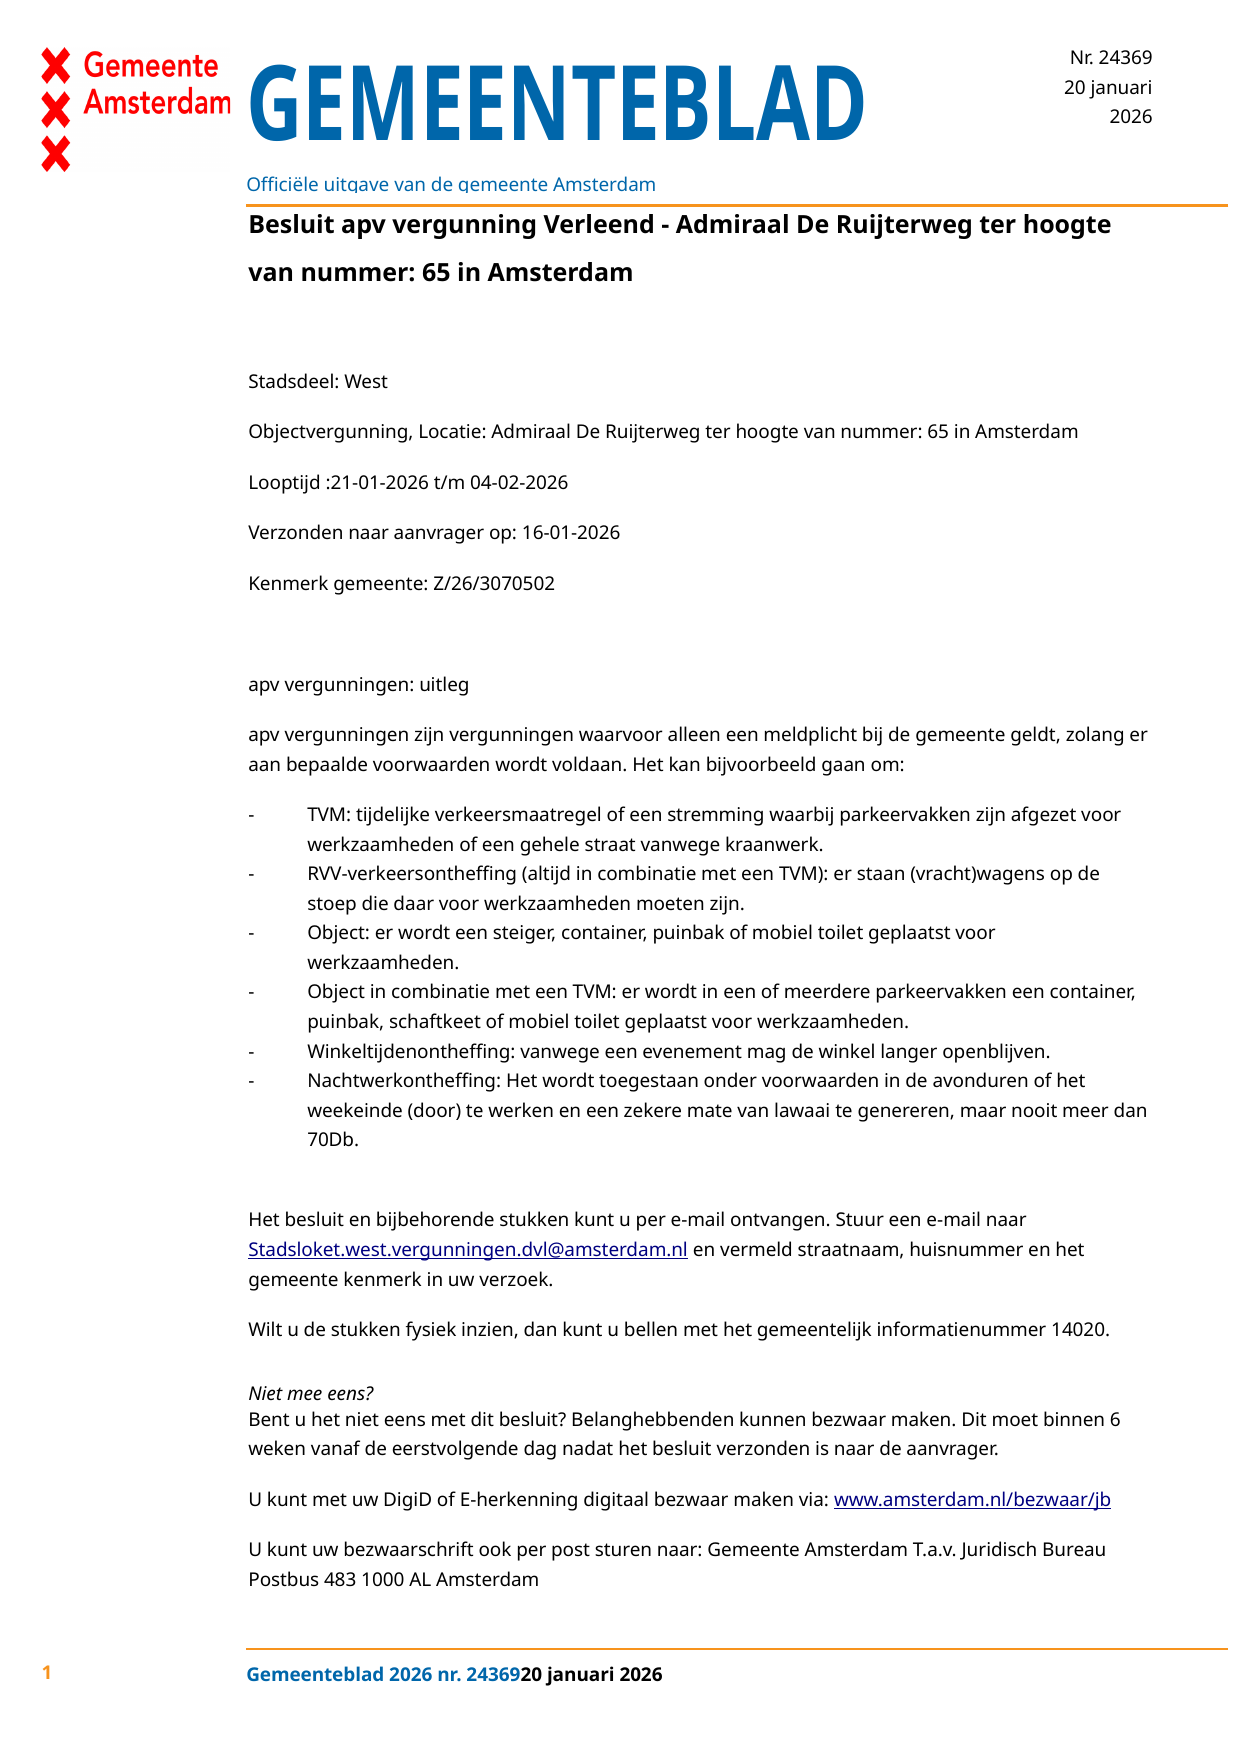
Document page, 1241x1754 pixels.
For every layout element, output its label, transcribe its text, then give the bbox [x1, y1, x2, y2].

text Objectvergunning, Locatie: Admiraal De Ruijterweg ter hoogte van nummer: 65 in Amsterdam [248, 419, 1152, 444]
text Looptijd :21-01-2026 t/m 04-02-2026 [248, 469, 1152, 495]
text apv vergunningen: uitleg [248, 671, 1152, 697]
text U kunt uw bezwaarschrift ook per post sturen naar: Gemeente Amsterdam T.a.v. Juridisch Bureau Postbus 483 1000 AL Amsterdam [248, 1536, 1152, 1592]
text U kunt met uw DigiD of E-herkenning digitaal bezwaar maken via: www.amsterdam.nl/bezwaar/jb [248, 1486, 1152, 1512]
list TVM: tijdelijke verkeersmaatregel of een stremming waarbij parkeervakken zijn afgezet voor werkzaamheden of een gehele straat vanwege kraanwerk. [248, 801, 1152, 857]
text Stadsdeel: West [248, 368, 1152, 394]
text Het besluit en bijbehorende stukken kunt u per e-mail ontvangen. Stuur een e-mail naar Stadsloket.west.vergunningen.dvl@amsterdam.nl en vermeld straatnaam, huisnummer en het gemeente kenmerk in uw verzoek. [248, 1207, 1152, 1292]
list Winkeltijdenontheffing: vanwege een evenement mag de winkel langer openblijven. [248, 1038, 1152, 1064]
text Verzonden naar aanvrager op: 16-01-2026 [248, 519, 1152, 545]
text Niet mee eens? [248, 1380, 1152, 1406]
list Object: er wordt een steiger, container, puinbak of mobiel toilet geplaatst voor werkzaamheden. [248, 919, 1152, 975]
picture [41, 47, 231, 172]
text Bent u het niet eens met dit besluit? Belanghebbenden kunnen bezwaar maken. Dit moet binnen 6 weken vanaf de eerstvolgende dag nadat het besluit verzonden is naar de aanvrager. [248, 1406, 1152, 1461]
text Besluit apv vergunning Verleend - Admiraal De Ruijterweg ter hoogte van nummer: 65 in Amsterdam [248, 207, 1152, 288]
text Wilt u de stukken fysiek inzien, dan kunt u bellen met het gemeentelijk informatienummer 14020. [248, 1316, 1152, 1342]
text apv vergunningen zijn vergunningen waarvoor alleen een meldplicht bij de gemeente geldt, zolang er aan bepaalde voorwaarden wordt voldaan. Het kan bijvoorbeeld gaan om: [248, 721, 1152, 777]
text Kenmerk gemeente: Z/26/3070502 [248, 570, 1152, 596]
list Nachtwerkontheffing: Het wordt toegestaan onder voorwaarden in de avonduren of het weekeinde (door) te werken en een zekere mate van lawaai te genereren, maar nooit meer dan 70Db. [248, 1067, 1152, 1152]
list Object in combinatie met een TVM: er wordt in een of meerdere parkeervakken een container, puinbak, schaftkeet of mobiel toilet geplaatst voor werkzaamheden. [248, 979, 1152, 1034]
list RVV-verkeersontheffing (altijd in combinatie met een TVM): er staan (vracht)wagens op de stoep die daar voor werkzaamheden moeten zijn. [248, 860, 1152, 916]
